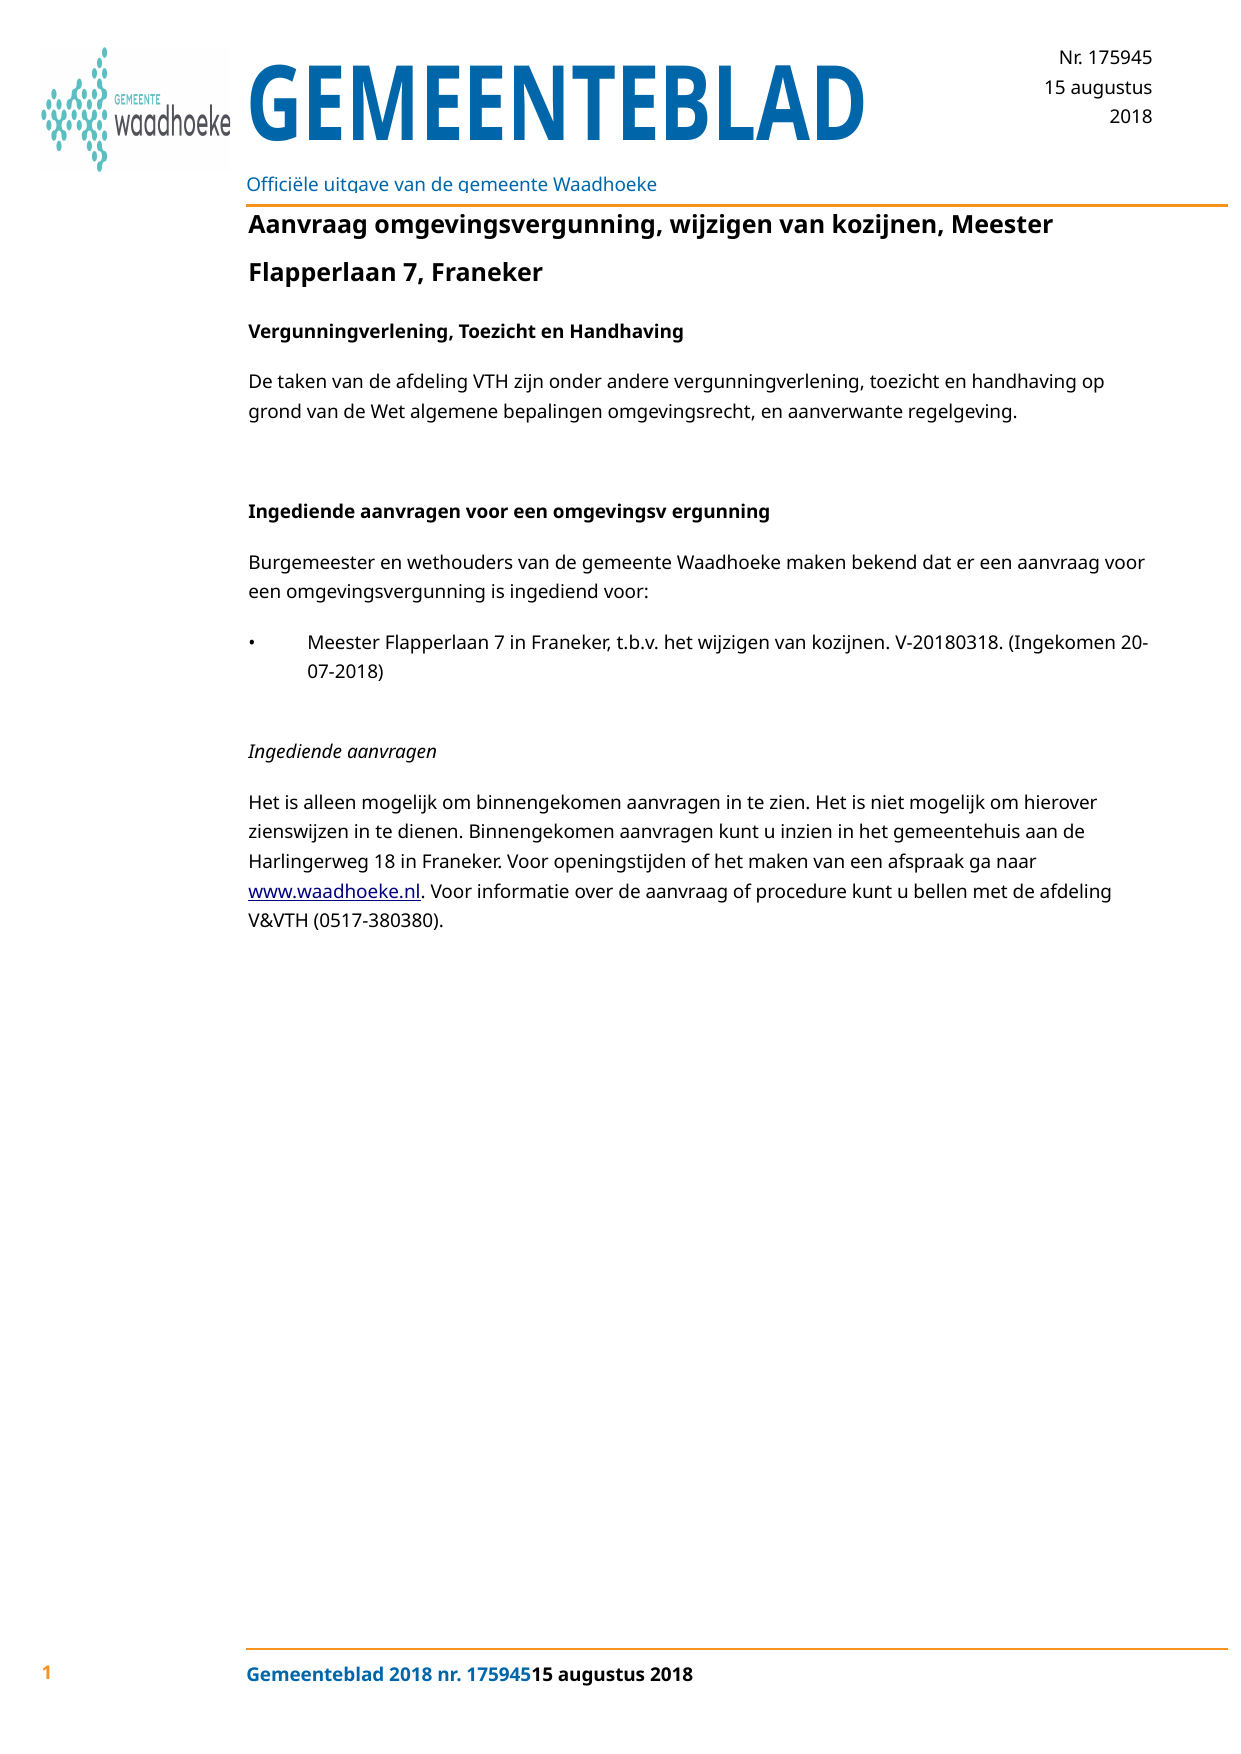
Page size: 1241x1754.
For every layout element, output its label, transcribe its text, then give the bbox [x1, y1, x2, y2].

text Burgemeester en wethouders van de gemeente Waadhoeke maken bekend dat er een aanvraag voor een omgevingsvergunning is ingediend voor: [248, 549, 1152, 604]
text Ingediende aanvragen voor een omgevingsv ergunning [248, 499, 1152, 524]
list Meester Flapperlaan 7 in Franeker, t.b.v. het wijzigen van kozijnen. V-20180318. (Ingekomen 20-07-2018) [248, 629, 1152, 684]
text Ingediende aanvragen [248, 739, 1152, 764]
picture [41, 47, 231, 172]
text De taken van de afdeling VTH zijn onder andere vergunningverlening, toezicht en handhaving op grond van de Wet algemene bepalingen omgevingsrecht, en aanverwante regelgeving. [248, 368, 1152, 424]
text Het is alleen mogelijk om binnengekomen aanvragen in te zien. Het is niet mogelijk om hierover zienswijzen in te dienen. Binnengekomen aanvragen kunt u inzien in het gemeentehuis aan de Harlingerweg 18 in Franeker. Voor openingstijden of het maken van een afspraak ga naar www.waadhoeke.nl. Voor informatie over de aanvraag of procedure kunt u bellen met de afdeling V&VTH (0517-380380). [248, 789, 1152, 933]
text Vergunningverlening, Toezicht en Handhaving [248, 318, 1152, 344]
text Aanvraag omgevingsvergunning, wijzigen van kozijnen, Meester Flapperlaan 7, Franeker [248, 207, 1152, 288]
